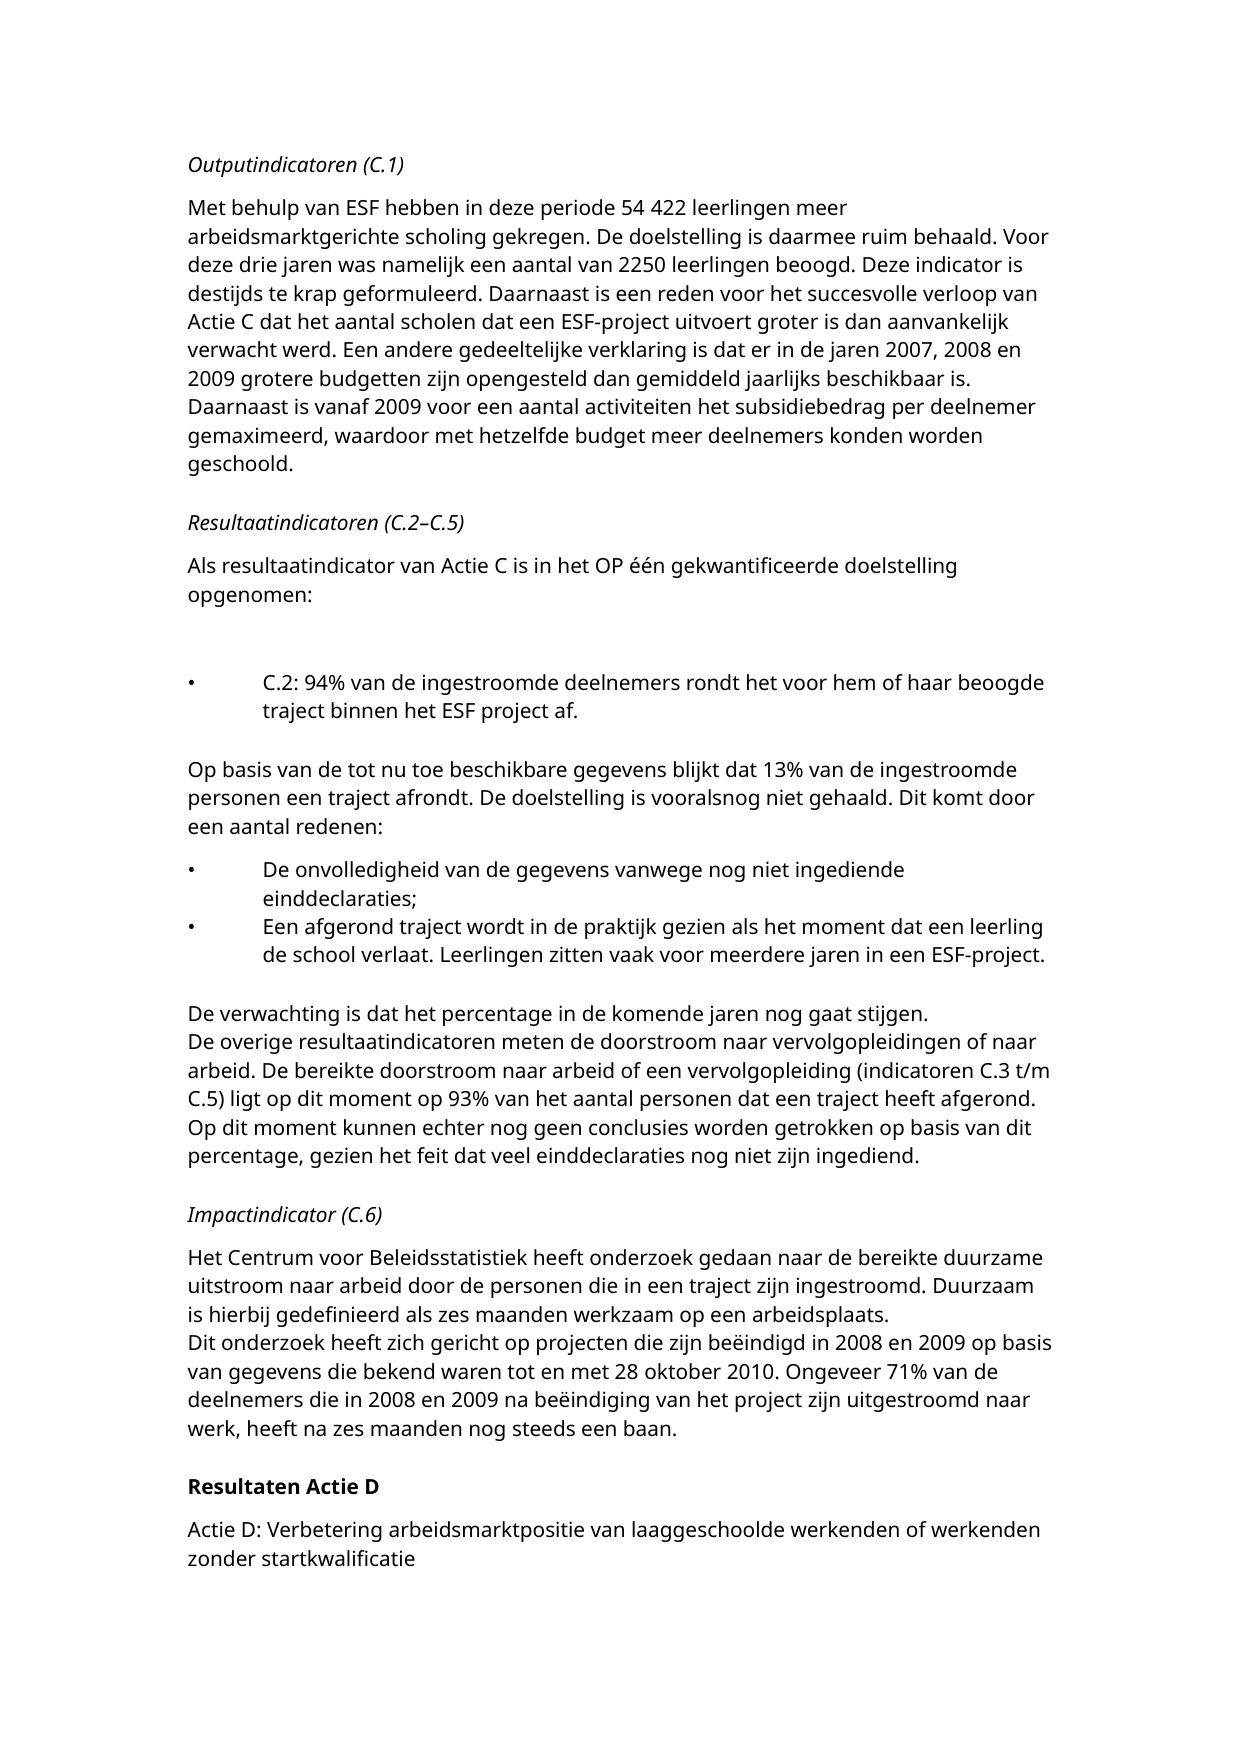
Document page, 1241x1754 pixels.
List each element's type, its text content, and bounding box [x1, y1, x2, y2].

text Op basis van de tot nu toe beschikbare gegevens blijkt dat 13% van de ingestroomde personen een traject afrondt. De doelstelling is vooralsnog niet gehaald. Dit komt door een aantal redenen: [187, 755, 1053, 840]
list C.2: 94% van de ingestroomde deelnemers rondt het voor hem of haar beoogde traject binnen het ESF project af. [187, 668, 1053, 725]
text Resultaten Actie D [187, 1472, 1053, 1501]
text Resultaatindicatoren (C.2–C.5) [187, 508, 1053, 536]
text Als resultaatindicator van Actie C is in het OP één gekwantificeerde doelstelling opgenomen: [187, 551, 1053, 608]
list De onvolledigheid van de gegevens vanwege nog niet ingediende einddeclaraties; [187, 855, 1053, 912]
text Impactindicator (C.6) [187, 1200, 1053, 1228]
text Het Centrum voor Beleidsstatistiek heeft onderzoek gedaan naar de bereikte duurzame uitstroom naar arbeid door de personen die in een traject zijn ingestroomd. Duurzaam is hierbij gedefinieerd als zes maanden werkzaam op een arbeidsplaats. [187, 1243, 1053, 1328]
text De overige resultaatindicatoren meten de doorstroom naar vervolgopleidingen of naar arbeid. De bereikte doorstroom naar arbeid of een vervolgopleiding (indicatoren C.3 t/m C.5) ligt op dit moment op 93% van het aantal personen dat een traject heeft afgerond. Op dit moment kunnen echter nog geen conclusies worden getrokken op basis van dit percentage, gezien het feit dat veel einddeclaraties nog niet zijn ingediend. [187, 1027, 1053, 1170]
text Dit onderzoek heeft zich gericht op projecten die zijn beëindigd in 2008 en 2009 op basis van gegevens die bekend waren tot en met 28 oktober 2010. Ongeveer 71% van de deelnemers die in 2008 en 2009 na beëindiging van het project zijn uitgestroomd naar werk, heeft na zes maanden nog steeds een baan. [187, 1328, 1053, 1442]
list Een afgerond traject wordt in de praktijk gezien als het moment dat een leerling de school verlaat. Leerlingen zitten vaak voor meerdere jaren in een ESF-project. [187, 912, 1053, 969]
text Met behulp van ESF hebben in deze periode 54 422 leerlingen meer arbeidsmarktgerichte scholing gekregen. De doelstelling is daarmee ruim behaald. Voor deze drie jaren was namelijk een aantal van 2250 leerlingen beoogd. Deze indicator is destijds te krap geformuleerd. Daarnaast is een reden voor het succesvolle verloop van Actie C dat het aantal scholen dat een ESF-project uitvoert groter is dan aanvankelijk verwacht werd. Een andere gedeeltelijke verklaring is dat er in de jaren 2007, 2008 en 2009 grotere budgetten zijn opengesteld dan gemiddeld jaarlijks beschikbaar is. Daarnaast is vanaf 2009 voor een aantal activiteiten het subsidiebedrag per deelnemer gemaximeerd, waardoor met hetzelfde budget meer deelnemers konden worden geschoold. [187, 193, 1053, 478]
text Actie D: Verbetering arbeidsmarktpositie van laaggeschoolde werkenden of werkenden zonder startkwalificatie [187, 1516, 1053, 1572]
text De verwachting is dat het percentage in de komende jaren nog gaat stijgen. [187, 999, 1053, 1027]
text Outputindicatoren (C.1) [187, 150, 1053, 178]
